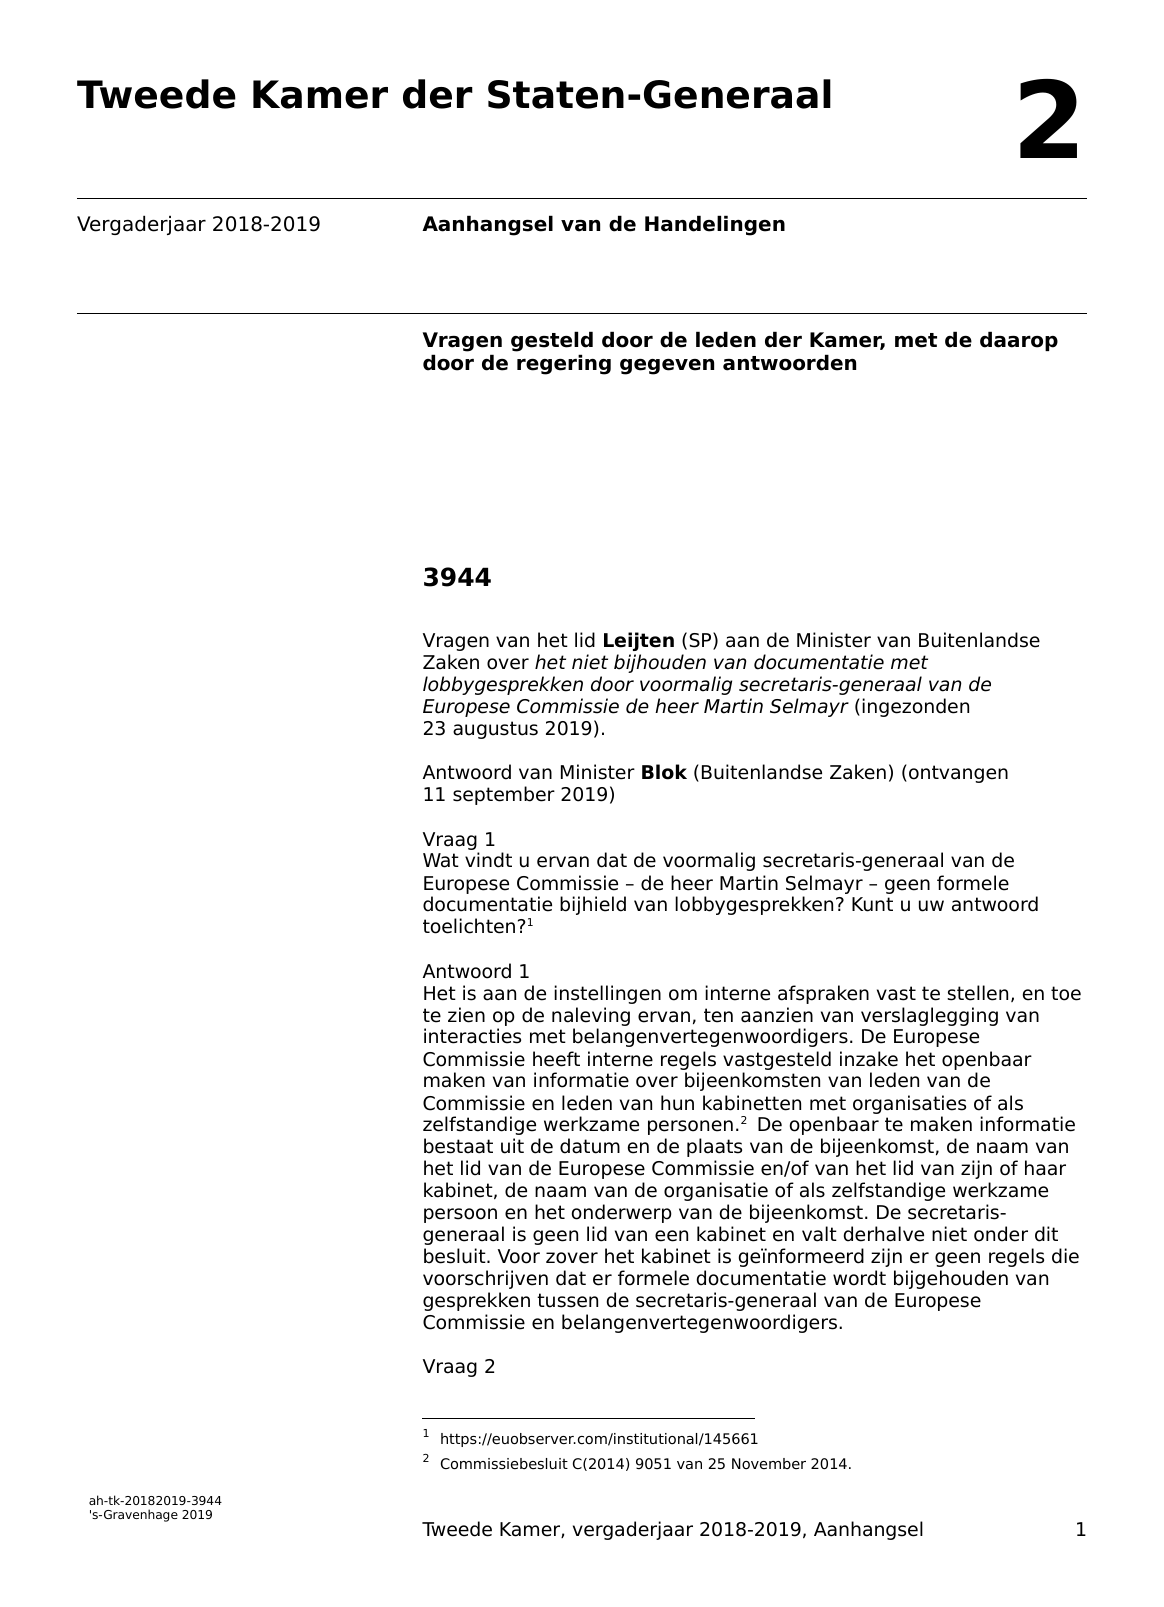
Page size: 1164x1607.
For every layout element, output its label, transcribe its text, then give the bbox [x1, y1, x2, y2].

table_cell Aanhangsel van de Handelingen [422, 199, 1087, 313]
table_cell Vergaderjaar 2018-2019 [77, 199, 422, 313]
table_cell [77, 314, 422, 375]
text Antwoord van Minister Blok (Buitenlandse Zaken) (ontvangen 11 september 2019) [422, 762, 1087, 806]
text 's-Gravenhage 2019 [88, 1508, 323, 1522]
table_cell Vragen gesteld door de leden der Kamer, met de daarop door de regering gegeven antwoorden [422, 314, 1087, 375]
text Vragen van het lid Leijten (SP) aan de Minister van Buitenlandse Zaken over het niet bijhouden van documentatie met lobbygesprekken door voormalig secretaris-generaal van de Europese Commissie de heer Martin Selmayr (ingezonden 23 augustus 2019). [422, 630, 1087, 740]
text Vraag 1 [422, 828, 1087, 850]
text https://euobserver.com/institutional/145661 [422, 1427, 1087, 1449]
table_header 2 [886, 59, 1087, 198]
table_header Tweede Kamer der Staten-Generaal [77, 59, 886, 198]
text Antwoord 1 [422, 961, 1087, 982]
text ah-tk-20182019-3944 [88, 1494, 323, 1508]
text Het is aan de instellingen om interne afspraken vast te stellen, en toe te zien op de naleving ervan, ten aanzien van verslaglegging van interacties met belangenvertegenwoordigers. De Europese Commissie heeft interne regels vastgesteld inzake het openbaar maken van informatie over bijeenkomsten van leden van de Commissie en leden van hun kabinetten met organisaties of als zelfstandige werkzame personen. De openbaar te maken informatie bestaat uit de datum en de plaats van de bijeenkomst, de naam van het lid van de Europese Commissie en/of van het lid van zijn of haar kabinet, de naam van de organisatie of als zelfstandige werkzame persoon en het onderwerp van de bijeenkomst. De secretaris-generaal is geen lid van een kabinet en valt derhalve niet onder dit besluit. Voor zover het kabinet is geïnformeerd zijn er geen regels die voorschrijven dat er formele documentatie wordt bijgehouden van gesprekken tussen de secretaris-generaal van de Europese Commissie en belangenvertegenwoordigers. [422, 982, 1087, 1334]
text Commissiebesluit C(2014) 9051 van 25 November 2014. [422, 1452, 1087, 1474]
text Vraag 2 [422, 1356, 1087, 1378]
text 3944 [422, 563, 1087, 592]
text Wat vindt u ervan dat de voormalig secretaris-generaal van de Europese Commissie – de heer Martin Selmayr – geen formele documentatie bijhield van lobbygesprekken? Kunt u uw antwoord toelichten? [422, 850, 1087, 938]
